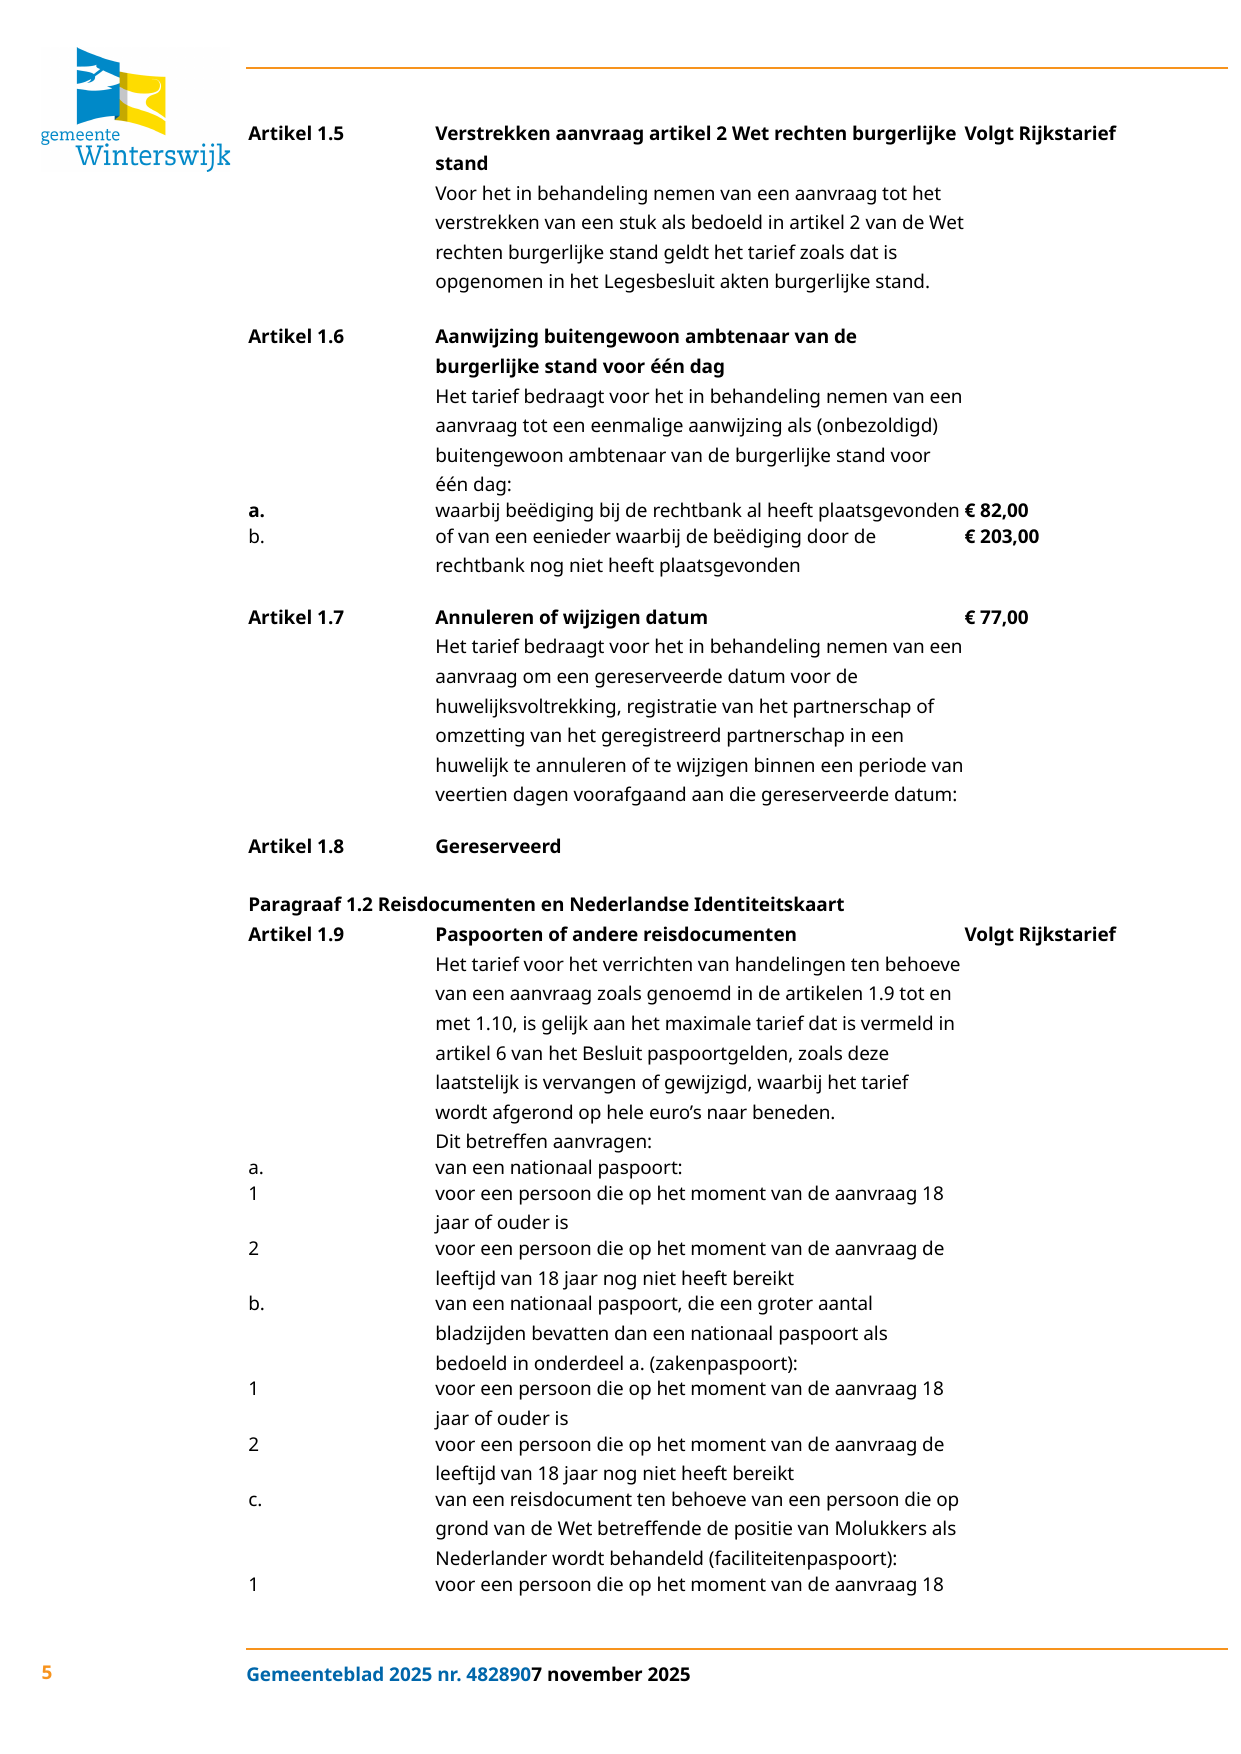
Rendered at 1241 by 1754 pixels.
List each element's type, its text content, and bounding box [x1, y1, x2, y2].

table_cell van een reisdocument ten behoeve van een persoon die op grond van de Wet betreffende de positie van Molukkers als Nederlander wordt behandeld (faciliteitenpaspoort): [435, 1486, 964, 1571]
table_cell [964, 1375, 1152, 1431]
table_cell [435, 579, 964, 604]
picture [41, 47, 231, 172]
table_cell € 77,00 [964, 604, 1152, 807]
table_cell 1 [248, 1180, 435, 1235]
table_cell Artikel 1.7 [248, 604, 435, 807]
table_cell Artikel 1.6 [248, 324, 435, 497]
table_cell Gereserveerd [435, 833, 964, 859]
table_cell c. [248, 1486, 435, 1571]
table_cell Artikel 1.8 [248, 833, 435, 859]
table_cell [248, 808, 435, 833]
table_cell 1 [248, 1375, 435, 1431]
table_cell [964, 1291, 1152, 1375]
table_cell [964, 1154, 1152, 1180]
table_cell a. [248, 1154, 435, 1180]
table_header Artikel 1.9 [248, 921, 435, 1154]
table_cell voor een persoon die op het moment van de aanvraag 18 [435, 1571, 964, 1597]
table_cell voor een persoon die op het moment van de aanvraag 18 jaar of ouder is [435, 1375, 964, 1431]
table_cell voor een persoon die op het moment van de aanvraag de leeftijd van 18 jaar nog niet heeft bereikt [435, 1431, 964, 1486]
table_cell [435, 95, 964, 121]
table_cell [964, 95, 1152, 121]
table_cell [964, 324, 1152, 497]
table_cell [964, 1486, 1152, 1571]
table_cell [248, 579, 435, 604]
table_cell b. [248, 1291, 435, 1375]
table_cell Annuleren of wijzigen datum Het tarief bedraagt voor het in behandeling nemen van een aanvraag om een gereserveerde datum voor de huwelijksvoltrekking, registratie van het partnerschap of omzetting van het geregistreerd partnerschap in een huwelijk te annuleren of te wijzigen binnen een periode van veertien dagen voorafgaand aan die gereserveerde datum: [435, 604, 964, 807]
table_cell € 203,00 [964, 523, 1152, 578]
table_cell [964, 1431, 1152, 1486]
picture [225, 153, 231, 162]
table_cell 2 [248, 1235, 435, 1291]
table_cell [964, 1180, 1152, 1235]
table_cell [964, 833, 1152, 859]
table_cell waarbij beëdiging bij de rechtbank al heeft plaatsgevonden [435, 498, 964, 523]
table_cell voor een persoon die op het moment van de aanvraag 18 jaar of ouder is [435, 1180, 964, 1235]
table_cell a. [248, 498, 435, 523]
text Paragraaf 1.2 Reisdocumenten en Nederlandse Identiteitskaart [248, 892, 1152, 917]
table_header Paspoorten of andere reisdocumenten Het tarief voor het verrichten van handelingen ten behoeve van een aanvraag zoals genoemd in de artikelen 1.9 tot en met 1.10, is gelijk aan het maximale tarief dat is vermeld in artikel 6 van het Besluit paspoortgelden, zoals deze laatstelijk is vervangen of gewijzigd, waarbij het tarief wordt afgerond op hele euro’s naar beneden. Dit betreffen aanvragen: [435, 921, 964, 1154]
table_header Volgt Rijkstarief [964, 921, 1152, 1154]
table_cell Volgt Rijkstarief [964, 121, 1152, 324]
table_cell [964, 579, 1152, 604]
table_cell van een nationaal paspoort, die een groter aantal bladzijden bevatten dan een nationaal paspoort als bedoeld in onderdeel a. (zakenpaspoort): [435, 1291, 964, 1375]
table_cell 1 [248, 1571, 435, 1597]
table_cell Aanwijzing buitengewoon ambtenaar van de burgerlijke stand voor één dag Het tarief bedraagt voor het in behandeling nemen van een aanvraag tot een eenmalige aanwijzing als (onbezoldigd) buitengewoon ambtenaar van de burgerlijke stand voor één dag: [435, 324, 964, 497]
table_cell voor een persoon die op het moment van de aanvraag de leeftijd van 18 jaar nog niet heeft bereikt [435, 1235, 964, 1291]
table_cell van een nationaal paspoort: [435, 1154, 964, 1180]
table_cell [964, 808, 1152, 833]
table_cell Artikel 1.5 [248, 121, 435, 324]
table_cell [248, 95, 435, 121]
table_cell [435, 808, 964, 833]
table_cell [964, 1235, 1152, 1291]
table_cell 2 [248, 1431, 435, 1486]
table_cell b. [248, 523, 435, 578]
table_cell Verstrekken aanvraag artikel 2 Wet rechten burgerlijke stand Voor het in behandeling nemen van een aanvraag tot het verstrekken van een stuk als bedoeld in artikel 2 van de Wet rechten burgerlijke stand geldt het tarief zoals dat is opgenomen in het Legesbesluit akten burgerlijke stand. [435, 121, 964, 324]
table_cell [964, 1571, 1152, 1597]
table_cell of van een eenieder waarbij de beëdiging door de rechtbank nog niet heeft plaatsgevonden [435, 523, 964, 578]
table_cell € 82,00 [964, 498, 1152, 523]
